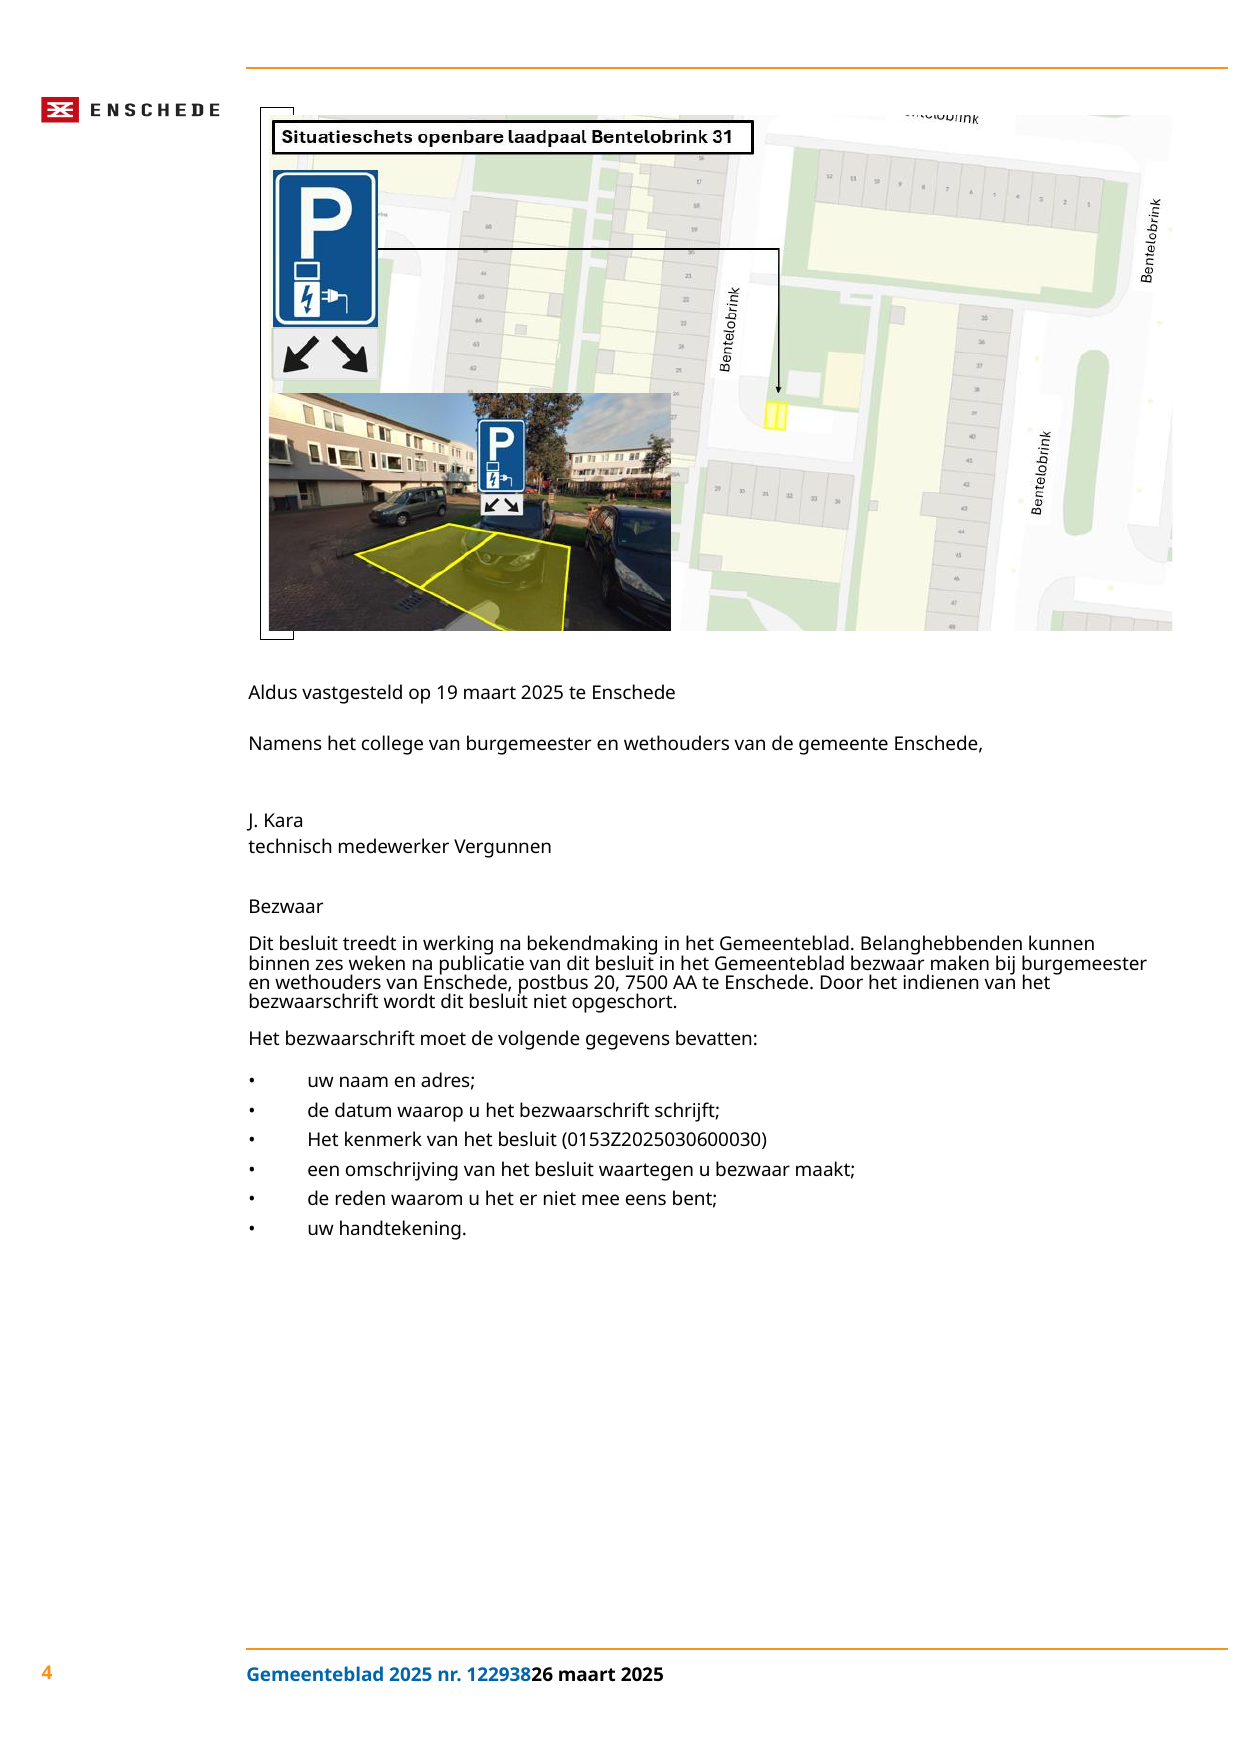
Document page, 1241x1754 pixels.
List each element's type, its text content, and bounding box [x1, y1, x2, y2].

list uw handtekening. [248, 1215, 1152, 1241]
text Het bezwaarschrift moet de volgende gegevens bevatten: [248, 1030, 1152, 1049]
list een omschrijving van het besluit waartegen u bezwaar maakt; [248, 1156, 1152, 1182]
picture [268, 115, 1173, 631]
text Namens het college van burgemeester en wethouders van de gemeente Enschede, [248, 730, 1152, 756]
picture [41, 47, 231, 172]
list de reden waarom u het er niet mee eens bent; [248, 1186, 1152, 1211]
list uw naam en adres; [248, 1067, 1152, 1093]
text technisch medewerker Vergunnen [248, 833, 1152, 859]
text Bezwaar [248, 898, 1152, 918]
list Het kenmerk van het besluit (0153Z2025030600030) [248, 1126, 1152, 1152]
text Aldus vastgesteld op 19 maart 2025 te Enschede [248, 679, 1152, 705]
list de datum waarop u het bezwaarschrift schrijft; [248, 1097, 1152, 1122]
text Dit besluit treedt in werking na bekendmaking in het Gemeenteblad. Belanghebbenden kunnen binnen zes weken na publicatie van dit besluit in het Gemeenteblad bezwaar maken bij burgemeester en wethouders van Enschede, postbus 20, 7500 AA te Enschede. Door het indienen van het bezwaarschrift wordt dit besluit niet opgeschort. [248, 935, 1152, 1012]
text J. Kara [248, 808, 1152, 833]
